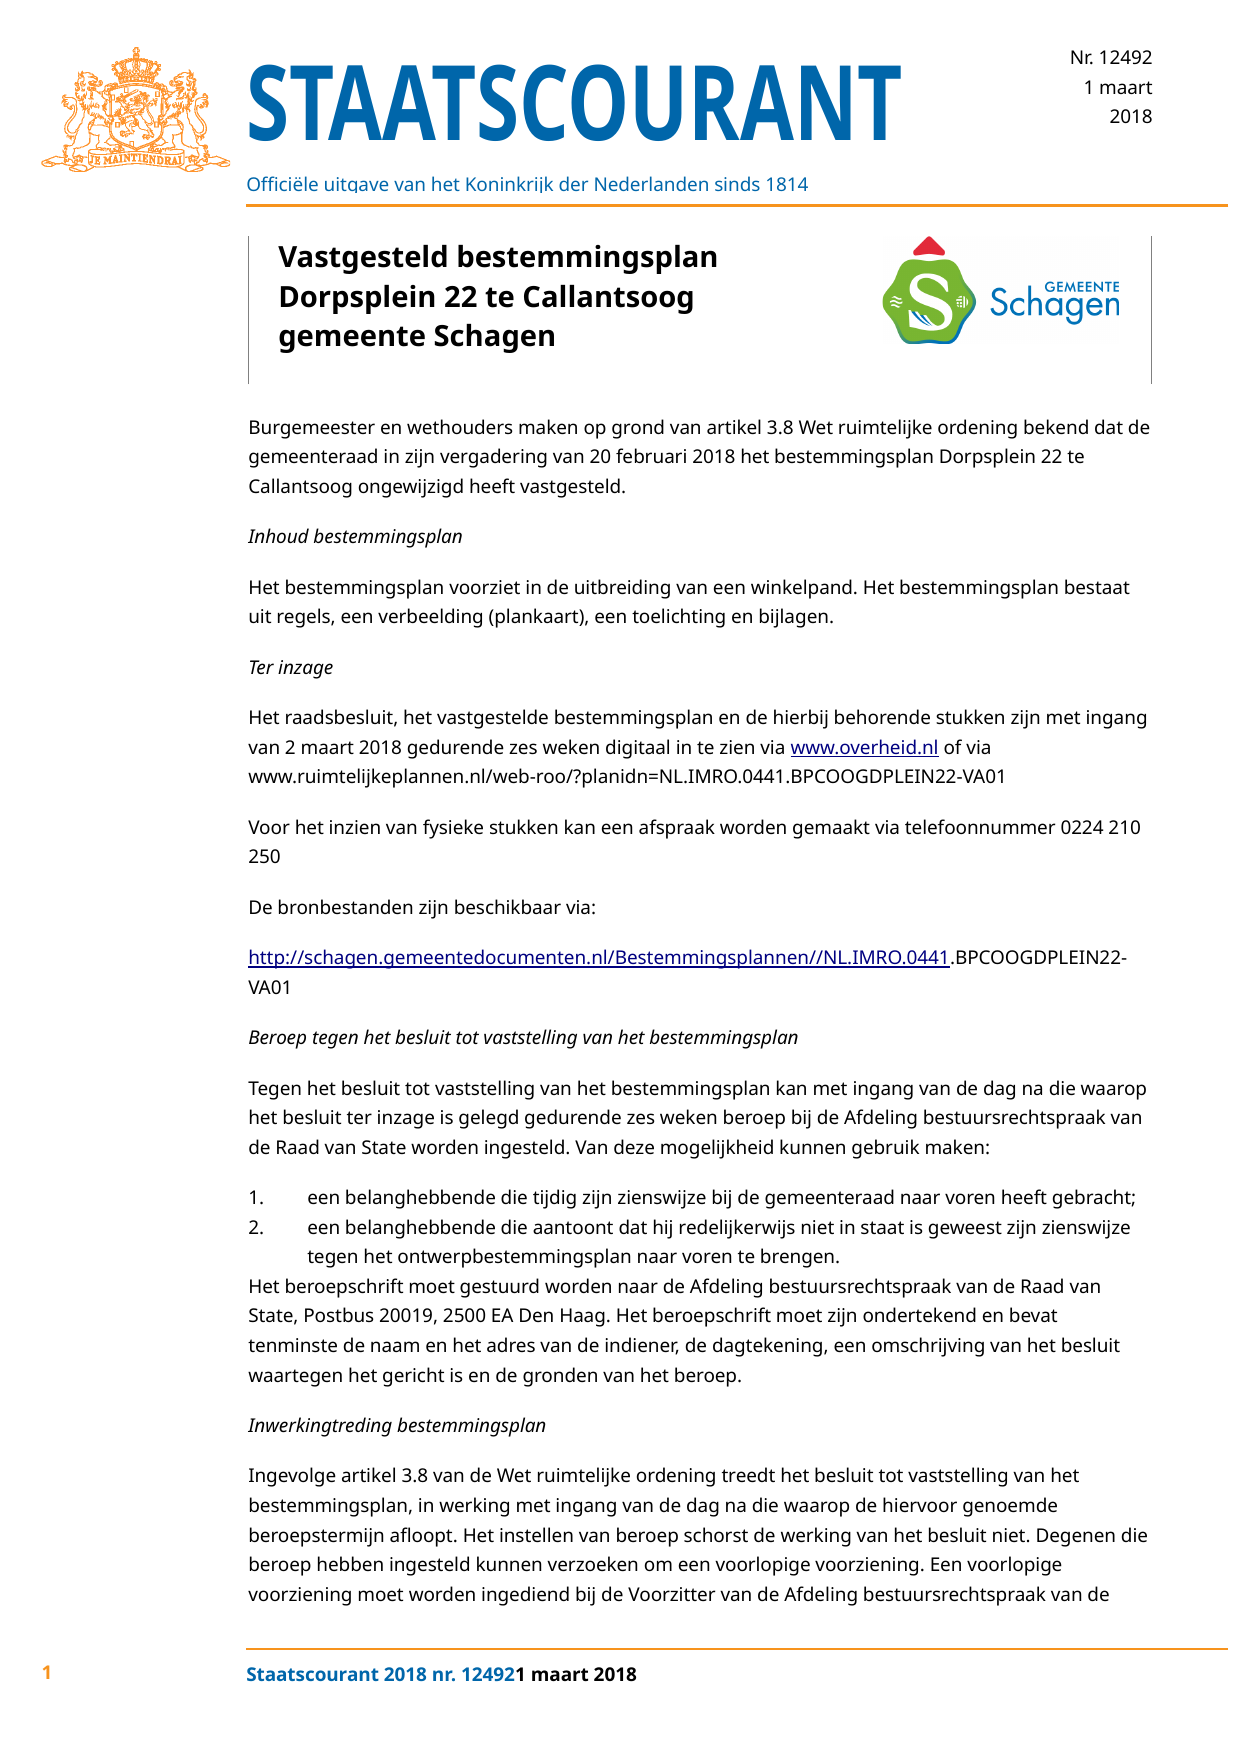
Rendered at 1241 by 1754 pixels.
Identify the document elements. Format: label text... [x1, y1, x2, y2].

text Inwerkingtreding bestemmingsplan [248, 1412, 1152, 1438]
list een belanghebbende die tijdig zijn zienswijze bij de gemeenteraad naar voren heeft gebracht; [248, 1184, 1152, 1210]
table_header [850, 236, 1151, 384]
text Het raadsbesluit, het vastgestelde bestemmingsplan en de hierbij behorende stukken zijn met ingang van 2 maart 2018 gedurende zes weken digitaal in te zien via www.overheid.nl of via www.ruimtelijkeplannen.nl/web-roo/?planidn=NL.IMRO.0441.BPCOOGDPLEIN22-VA01 [248, 704, 1152, 789]
text Ter inzage [248, 654, 1152, 680]
picture [882, 236, 1119, 344]
text Tegen het besluit tot vaststelling van het bestemmingsplan kan met ingang van de dag na die waarop het besluit ter inzage is gelegd gedurende zes weken beroep bij de Afdeling bestuursrechtspraak van de Raad van State worden ingesteld. Van deze mogelijkheid kunnen gebruik maken: [248, 1075, 1152, 1160]
text De bronbestanden zijn beschikbaar via: [248, 894, 1152, 920]
text Het bestemmingsplan voorziet in de uitbreiding van een winkelpand. Het bestemmingsplan bestaat uit regels, een verbeelding (plankaart), een toelichting en bijlagen. [248, 574, 1152, 629]
text Burgemeester en wethouders maken op grond van artikel 3.8 Wet ruimtelijke ordening bekend dat de gemeenteraad in zijn vergadering van 20 februari 2018 het bestemmingsplan Dorpsplein 22 te Callantsoog ongewijzigd heeft vastgesteld. [248, 414, 1152, 499]
list een belanghebbende die aantoont dat hij redelijkerwijs niet in staat is geweest zijn zienswijze tegen het ontwerpbestemmingsplan naar voren te brengen. [248, 1214, 1152, 1269]
text Inhoud bestemmingsplan [248, 523, 1152, 549]
table_header Vastgesteld bestemmingsplan Dorpsplein 22 te Callantsoog gemeente Schagen [249, 236, 850, 384]
text Beroep tegen het besluit tot vaststelling van het bestemmingsplan [248, 1024, 1152, 1050]
text Voor het inzien van fysieke stukken kan een afspraak worden gemaakt via telefoonnummer 0224 210 250 [248, 814, 1152, 869]
picture [41, 47, 231, 172]
text http://schagen.gemeentedocumenten.nl/Bestemmingsplannen//NL.IMRO.0441.BPCOOGDPLEIN22-VA01 [248, 944, 1152, 1000]
text Het beroepschrift moet gestuurd worden naar de Afdeling bestuursrechtspraak van de Raad van State, Postbus 20019, 2500 EA Den Haag. Het beroepschrift moet zijn ondertekend en bevat tenminste de naam en het adres van de indiener, de dagtekening, een omschrijving van het besluit waartegen het gericht is en de gronden van het beroep. [248, 1273, 1152, 1388]
text Ingevolge artikel 3.8 van de Wet ruimtelijke ordening treedt het besluit tot vaststelling van het bestemmingsplan, in werking met ingang van de dag na die waarop de hiervoor genoemde beroepstermijn afloopt. Het instellen van beroep schorst de werking van het besluit niet. Degenen die beroep hebben ingesteld kunnen verzoeken om een voorlopige voorziening. Een voorlopige voorziening moet worden ingediend bij de Voorzitter van de Afdeling bestuursrechtspraak van de [248, 1463, 1152, 1607]
